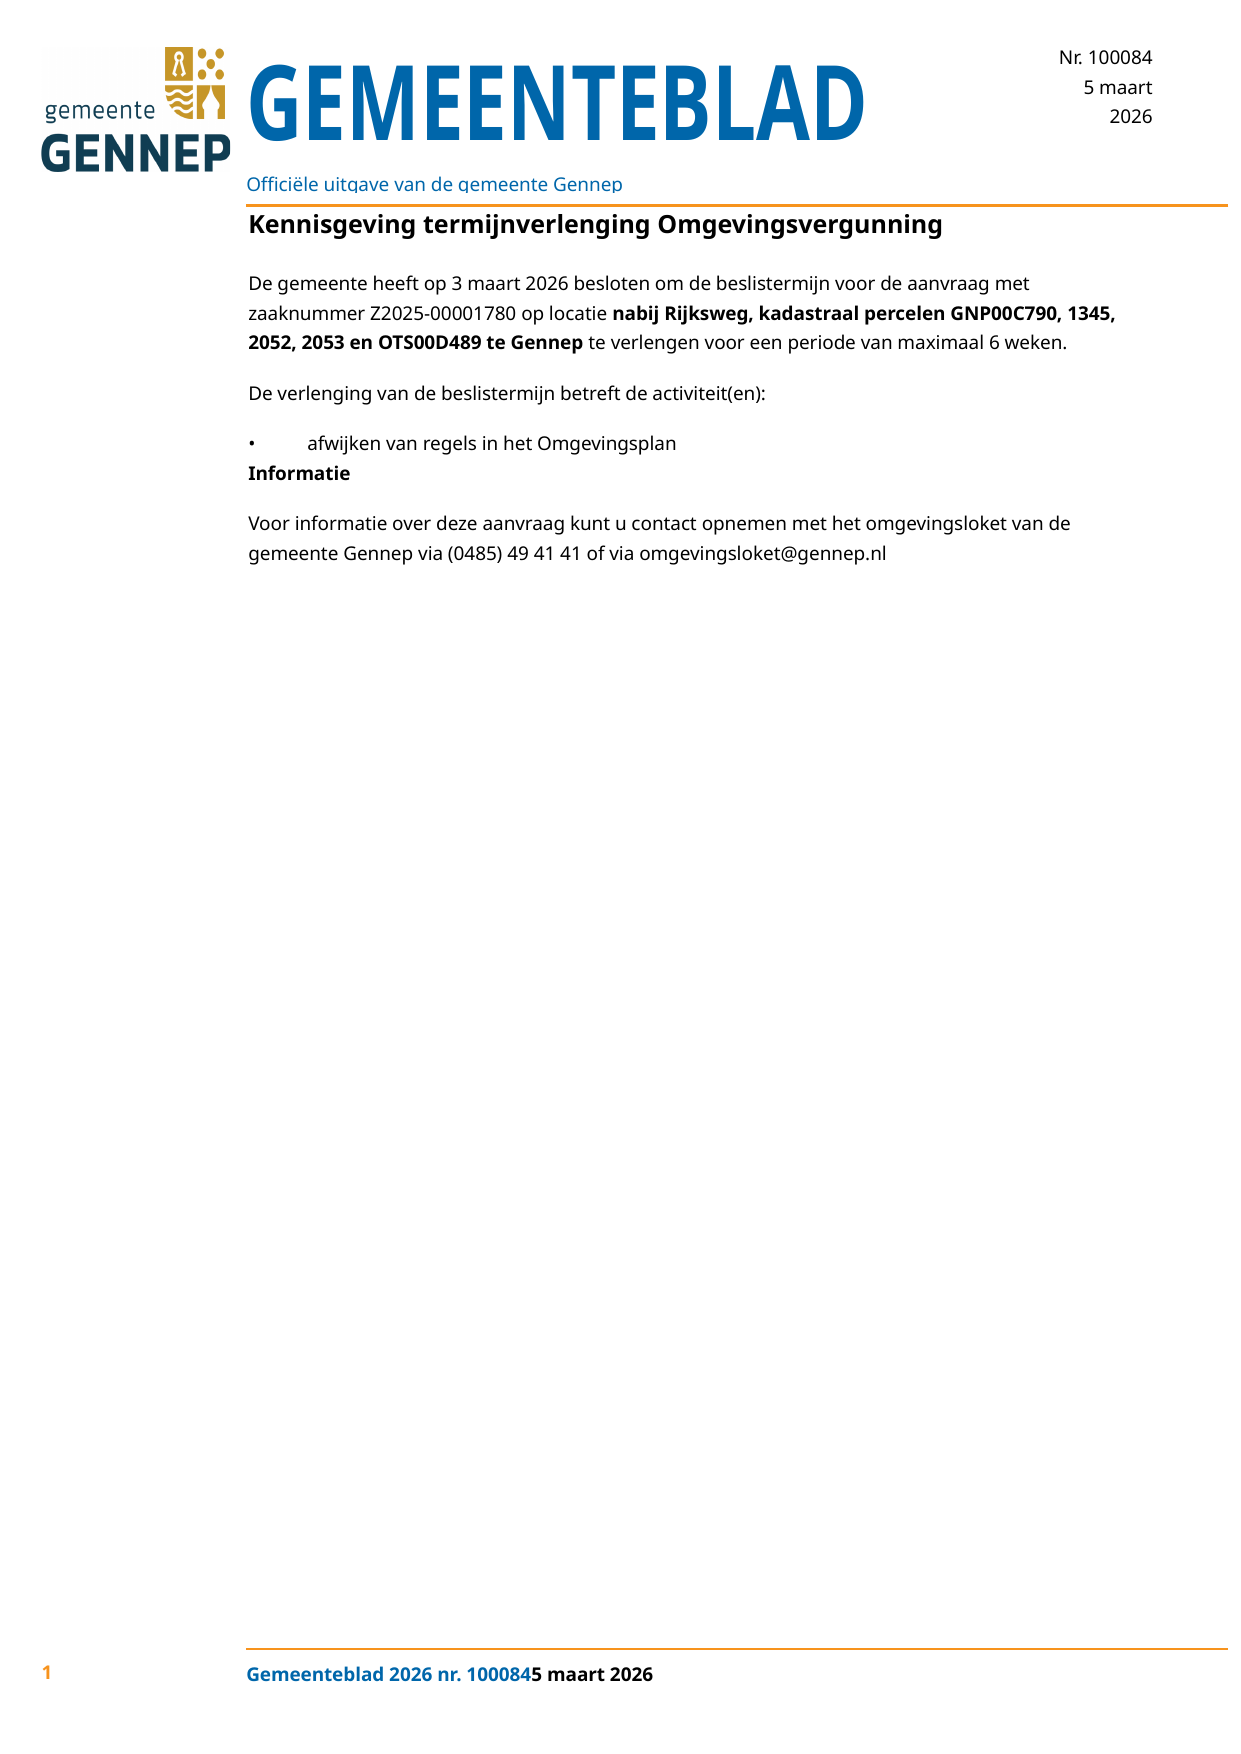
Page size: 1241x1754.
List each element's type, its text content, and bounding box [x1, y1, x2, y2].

picture [41, 47, 231, 172]
text De gemeente heeft op 3 maart 2026 besloten om de beslistermijn voor de aanvraag met zaaknummer Z2025-00001780 op locatie nabij Rijksweg, kadastraal percelen GNP00C790, 1345, 2052, 2053 en OTS00D489 te Gennep te verlengen voor een periode van maximaal 6 weken. [248, 270, 1152, 355]
text De verlenging van de beslistermijn betreft de activiteit(en): [248, 380, 1152, 406]
text Kennisgeving termijnverlenging Omgevingsvergunning [248, 207, 1152, 241]
text Informatie [248, 460, 1152, 486]
list afwijken van regels in het Omgevingsplan [248, 430, 1152, 456]
text Voor informatie over deze aanvraag kunt u contact opnemen met het omgevingsloket van de gemeente Gennep via (0485) 49 41 41 of via omgevingsloket@gennep.nl [248, 510, 1152, 566]
